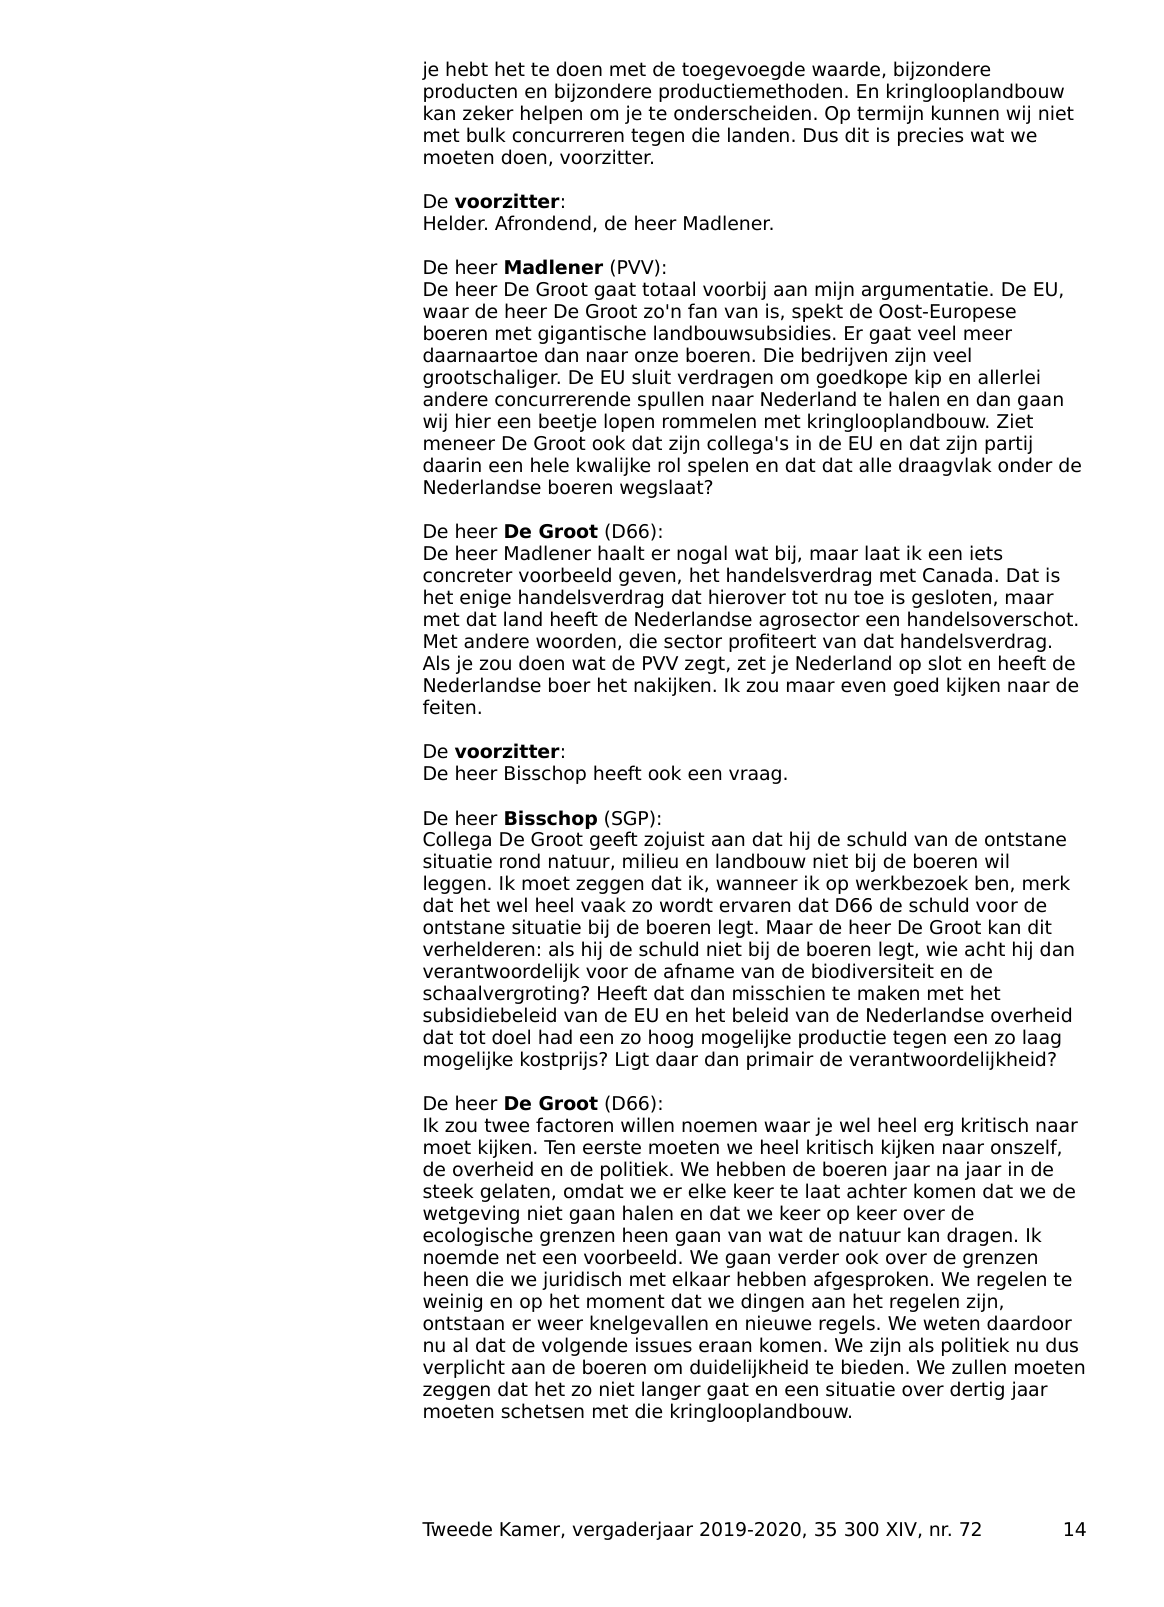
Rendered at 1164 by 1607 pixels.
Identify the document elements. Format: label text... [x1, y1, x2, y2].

text De voorzitter: [422, 741, 1087, 763]
text Helder. Afrondend, de heer Madlener. [422, 213, 1087, 235]
text De heer Bisschop (SGP): [422, 807, 1087, 829]
text De heer Madlener haalt er nogal wat bij, maar laat ik een iets concreter voorbeeld geven, het handelsverdrag met Canada. Dat is het enige handelsverdrag dat hierover tot nu toe is gesloten, maar met dat land heeft de Nederlandse agrosector een handelsoverschot. Met andere woorden, die sector profiteert van dat handelsverdrag. Als je zou doen wat de PVV zegt, zet je Nederland op slot en heeft de Nederlandse boer het nakijken. Ik zou maar even goed kijken naar de feiten. [422, 543, 1087, 719]
text Collega De Groot geeft zojuist aan dat hij de schuld van de ontstane situatie rond natuur, milieu en landbouw niet bij de boeren wil leggen. Ik moet zeggen dat ik, wanneer ik op werkbezoek ben, merk dat het wel heel vaak zo wordt ervaren dat D66 de schuld voor de ontstane situatie bij de boeren legt. Maar de heer De Groot kan dit verhelderen: als hij de schuld niet bij de boeren legt, wie acht hij dan verantwoordelijk voor de afname van de biodiversiteit en de schaalvergroting? Heeft dat dan misschien te maken met het subsidiebeleid van de EU en het beleid van de Nederlandse overheid dat tot doel had een zo hoog mogelijke productie tegen een zo laag mogelijke kostprijs? Ligt daar dan primair de verantwoordelijkheid? [422, 829, 1087, 1071]
text je hebt het te doen met de toegevoegde waarde, bijzondere producten en bijzondere productiemethoden. En kringlooplandbouw kan zeker helpen om je te onderscheiden. Op termijn kunnen wij niet met bulk concurreren tegen die landen. Dus dit is precies wat we moeten doen, voorzitter. [422, 59, 1087, 169]
text De heer De Groot (D66): [422, 1093, 1087, 1115]
text De heer Bisschop heeft ook een vraag. [422, 763, 1087, 785]
text Ik zou twee factoren willen noemen waar je wel heel erg kritisch naar moet kijken. Ten eerste moeten we heel kritisch kijken naar onszelf, de overheid en de politiek. We hebben de boeren jaar na jaar in de steek gelaten, omdat we er elke keer te laat achter komen dat we de wetgeving niet gaan halen en dat we keer op keer over de ecologische grenzen heen gaan van wat de natuur kan dragen. Ik noemde net een voorbeeld. We gaan verder ook over de grenzen heen die we juridisch met elkaar hebben afgesproken. We regelen te weinig en op het moment dat we dingen aan het regelen zijn, ontstaan er weer knelgevallen en nieuwe regels. We weten daardoor nu al dat de volgende issues eraan komen. We zijn als politiek nu dus verplicht aan de boeren om duidelijkheid te bieden. We zullen moeten zeggen dat het zo niet langer gaat en een situatie over dertig jaar moeten schetsen met die kringlooplandbouw. [422, 1115, 1087, 1423]
text De heer Madlener (PVV): [422, 257, 1087, 279]
text De heer De Groot gaat totaal voorbij aan mijn argumentatie. De EU, waar de heer De Groot zo'n fan van is, spekt de Oost-Europese boeren met gigantische landbouwsubsidies. Er gaat veel meer daarnaartoe dan naar onze boeren. Die bedrijven zijn veel grootschaliger. De EU sluit verdragen om goedkope kip en allerlei andere concurrerende spullen naar Nederland te halen en dan gaan wij hier een beetje lopen rommelen met kringlooplandbouw. Ziet meneer De Groot ook dat zijn collega's in de EU en dat zijn partij daarin een hele kwalijke rol spelen en dat dat alle draagvlak onder de Nederlandse boeren wegslaat? [422, 279, 1087, 499]
text De voorzitter: [422, 191, 1087, 213]
text De heer De Groot (D66): [422, 521, 1087, 543]
